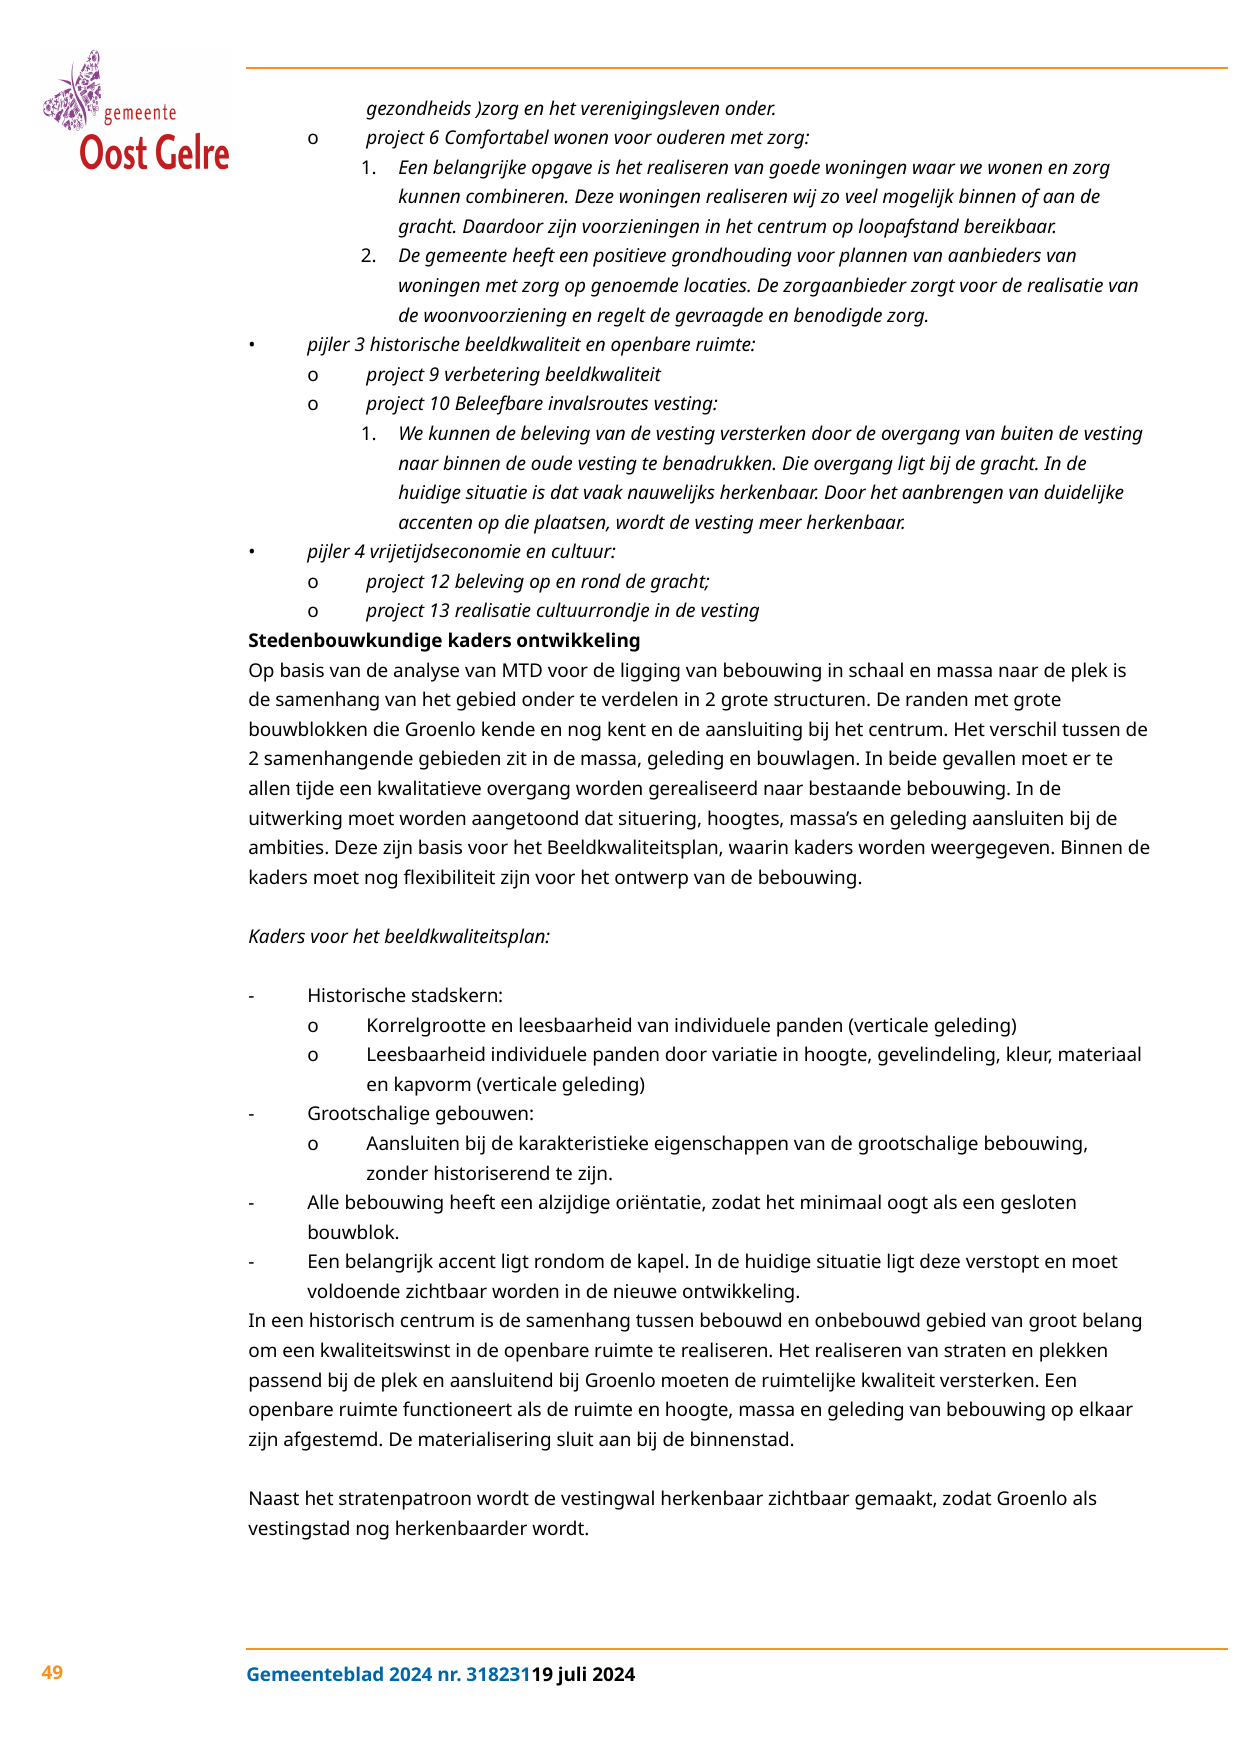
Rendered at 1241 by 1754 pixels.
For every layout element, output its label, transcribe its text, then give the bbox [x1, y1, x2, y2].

text Stedenbouwkundige kaders ontwikkeling [248, 627, 1152, 653]
text Op basis van de analyse van MTD voor de ligging van bebouwing in schaal en massa naar de plek is de samenhang van het gebied onder te verdelen in 2 grote structuren. De randen met grote bouwblokken die Groenlo kende en nog kent en de aansluiting bij het centrum. Het verschil tussen de 2 samenhangende gebieden zit in de massa, geleding en bouwlagen. In beide gevallen moet er te allen tijde een kwalitatieve overgang worden gerealiseerd naar bestaande bebouwing. In de uitwerking moet worden aangetoond dat situering, hoogtes, massa’s en geleding aansluiten bij de ambities. Deze zijn basis voor het Beeldkwaliteitsplan, waarin kaders worden weergegeven. Binnen de kaders moet nog flexibiliteit zijn voor het ontwerp van de bebouwing. [248, 657, 1152, 890]
list Grootschalige gebouwen: [248, 1101, 1152, 1126]
list Aansluiten bij de karakteristieke eigenschappen van de grootschalige bebouwing, zonder historiserend te zijn. [307, 1130, 1152, 1186]
list Een belangrijk accent ligt rondom de kapel. In de huidige situatie ligt deze verstopt en moet voldoende zichtbaar worden in de nieuwe ontwikkeling. [248, 1248, 1152, 1304]
list Korrelgrootte en leesbaarheid van individuele panden (verticale geleding) [307, 1012, 1152, 1038]
list project 13 realisatie cultuurrondje in de vesting [307, 598, 1152, 623]
picture [41, 47, 231, 172]
list Historische stadskern: [248, 982, 1152, 1008]
list project 10 Beleefbare invalsroutes vesting: [307, 391, 1152, 416]
list Een belangrijke opgave is het realiseren van goede woningen waar we wonen en zorg kunnen combineren. Deze woningen realiseren wij zo veel mogelijk binnen of aan de gracht. Daardoor zijn voorzieningen in het centrum op loopafstand bereikbaar. [361, 154, 1152, 239]
list gezondheids )zorg en het verenigingsleven onder. [307, 95, 1152, 121]
list De gemeente heeft een positieve grondhouding voor plannen van aanbieders van woningen met zorg op genoemde locaties. De zorgaanbieder zorgt voor de realisatie van de woonvoorziening en regelt de gevraagde en benodigde zorg. [361, 243, 1152, 328]
text Kaders voor het beeldkwaliteitsplan: [248, 923, 1152, 949]
text In een historisch centrum is de samenhang tussen bebouwd en onbebouwd gebied van groot belang om een kwaliteitswinst in de openbare ruimte te realiseren. Het realiseren van straten en plekken passend bij de plek en aansluitend bij Groenlo moeten de ruimtelijke kwaliteit versterken. Een openbare ruimte functioneert als de ruimte en hoogte, massa en geleding van bebouwing op elkaar zijn afgestemd. De materialisering sluit aan bij de binnenstad. [248, 1308, 1152, 1452]
list project 6 Comfortabel wonen voor ouderen met zorg: [307, 124, 1152, 150]
list Alle bebouwing heeft een alzijdige oriëntatie, zodat het minimaal oogt als een gesloten bouwblok. [248, 1189, 1152, 1245]
list Leesbaarheid individuele panden door variatie in hoogte, gevelindeling, kleur, materiaal en kapvorm (verticale geleding) [307, 1041, 1152, 1097]
list We kunnen de beleving van de vesting versterken door de overgang van buiten de vesting naar binnen de oude vesting te benadrukken. Die overgang ligt bij de gracht. In de huidige situatie is dat vaak nauwelijks herkenbaar. Door het aanbrengen van duidelijke accenten op die plaatsen, wordt de vesting meer herkenbaar. [361, 420, 1152, 535]
text Naast het stratenpatroon wordt de vestingwal herkenbaar zichtbaar gemaakt, zodat Groenlo als vestingstad nog herkenbaarder wordt. [248, 1485, 1152, 1541]
list pijler 3 historische beeldkwaliteit en openbare ruimte: [248, 331, 1152, 357]
list project 9 verbetering beeldkwaliteit [307, 361, 1152, 387]
list project 12 beleving op en rond de gracht; [307, 568, 1152, 594]
list pijler 4 vrijetijdseconomie en cultuur: [248, 538, 1152, 564]
